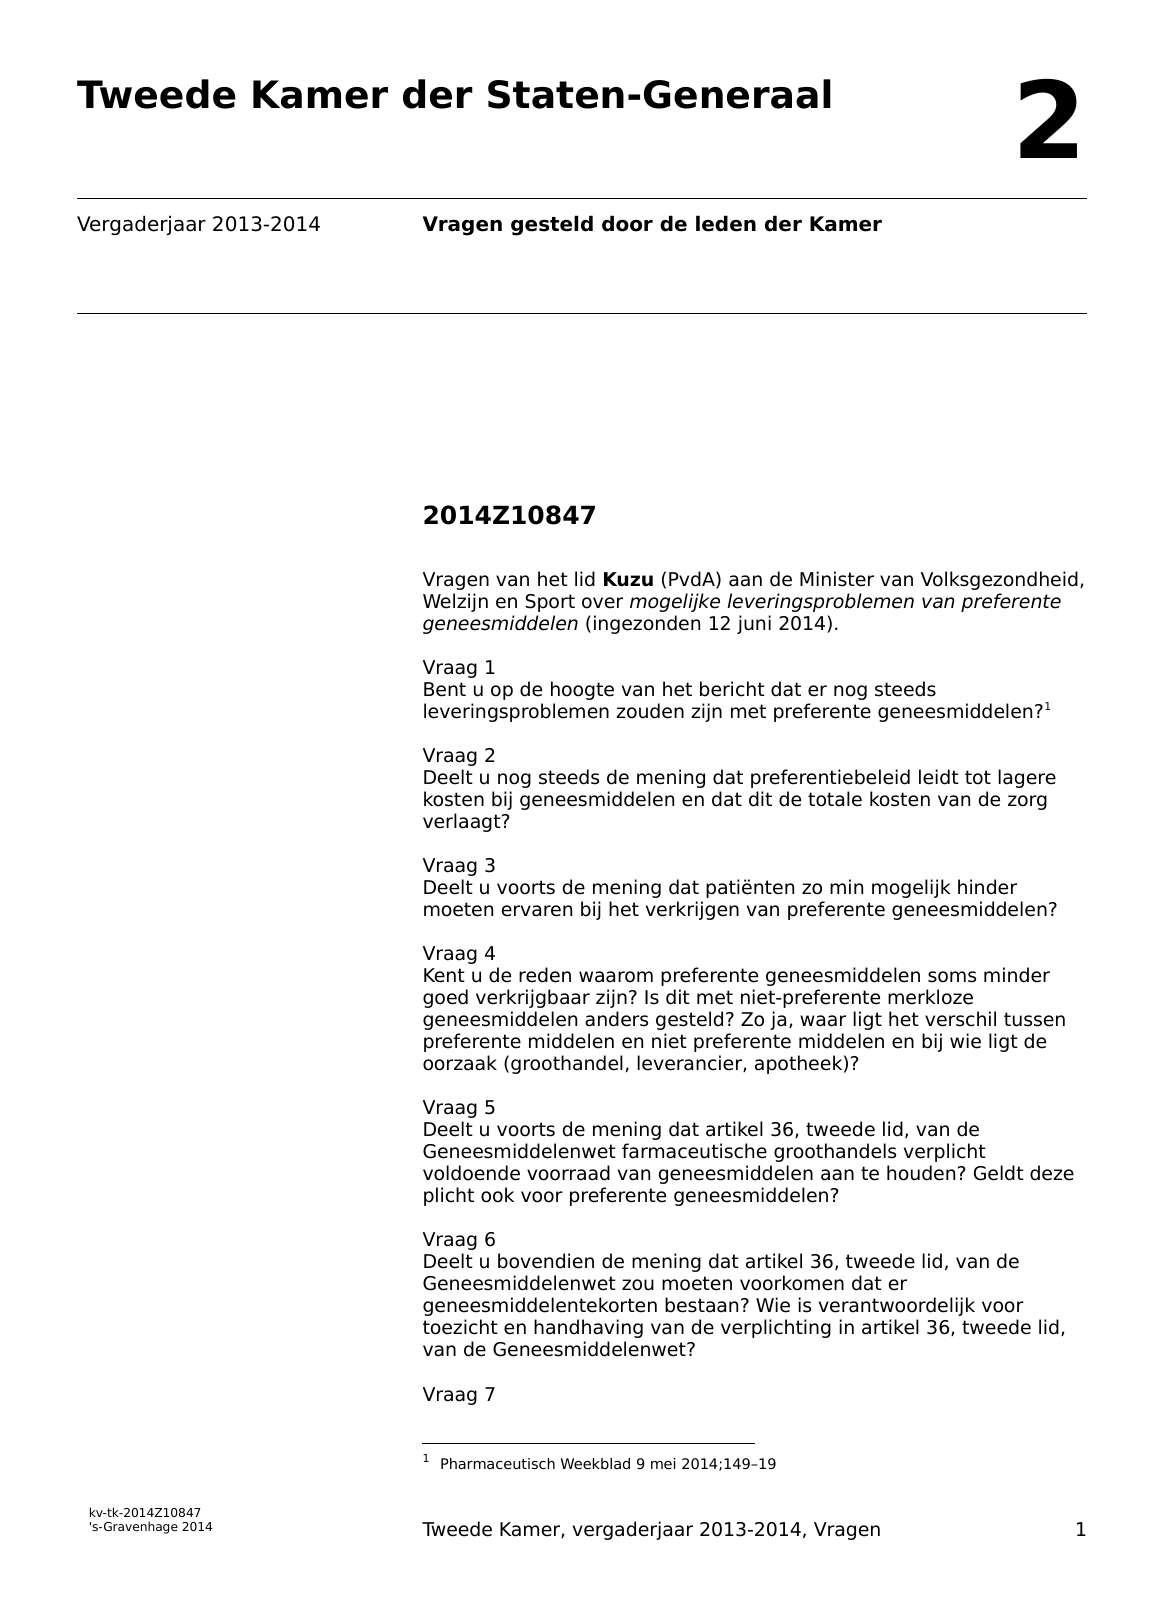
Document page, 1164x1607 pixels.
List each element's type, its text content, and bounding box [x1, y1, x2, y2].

text Deelt u bovendien de mening dat artikel 36, tweede lid, van de Geneesmiddelenwet zou moeten voorkomen dat er geneesmiddelentekorten bestaan? Wie is verantwoordelijk voor toezicht en handhaving van de verplichting in artikel 36, tweede lid, van de Geneesmiddelenwet? [422, 1251, 1087, 1361]
text Vraag 3 [422, 855, 1087, 877]
table_header 2 [886, 59, 1087, 198]
text kv-tk-2014Z10847 [88, 1506, 323, 1520]
text Vraag 2 [422, 745, 1087, 767]
text Kent u de reden waarom preferente geneesmiddelen soms minder goed verkrijgbaar zijn? Is dit met niet-preferente merkloze geneesmiddelen anders gesteld? Zo ja, waar ligt het verschil tussen preferente middelen en niet preferente middelen en bij wie ligt de oorzaak (groothandel, leverancier, apotheek)? [422, 965, 1087, 1075]
text Vraag 1 [422, 657, 1087, 679]
text Bent u op de hoogte van het bericht dat er nog steeds leveringsproblemen zouden zijn met preferente geneesmiddelen? [422, 679, 1087, 723]
text Vraag 7 [422, 1383, 1087, 1405]
text Vraag 5 [422, 1097, 1087, 1119]
table_cell Vragen gesteld door de leden der Kamer [422, 199, 1087, 313]
text Vraag 4 [422, 943, 1087, 965]
text 2014Z10847 [422, 501, 1087, 531]
text Pharmaceutisch Weekblad 9 mei 2014;149–19 [422, 1452, 1087, 1474]
table_cell Vergaderjaar 2013-2014 [77, 199, 422, 313]
text Deelt u voorts de mening dat artikel 36, tweede lid, van de Geneesmiddelenwet farmaceutische groothandels verplicht voldoende voorraad van geneesmiddelen aan te houden? Geldt deze plicht ook voor preferente geneesmiddelen? [422, 1119, 1087, 1207]
text Vraag 6 [422, 1229, 1087, 1251]
text Deelt u voorts de mening dat patiënten zo min mogelijk hinder moeten ervaren bij het verkrijgen van preferente geneesmiddelen? [422, 877, 1087, 921]
text Vragen van het lid Kuzu (PvdA) aan de Minister van Volksgezondheid, Welzijn en Sport over mogelijke leveringsproblemen van preferente geneesmiddelen (ingezonden 12 juni 2014). [422, 569, 1087, 635]
table_header Tweede Kamer der Staten-Generaal [77, 59, 886, 198]
text Deelt u nog steeds de mening dat preferentiebeleid leidt tot lagere kosten bij geneesmiddelen en dat dit de totale kosten van de zorg verlaagt? [422, 767, 1087, 833]
text 's-Gravenhage 2014 [88, 1520, 323, 1534]
